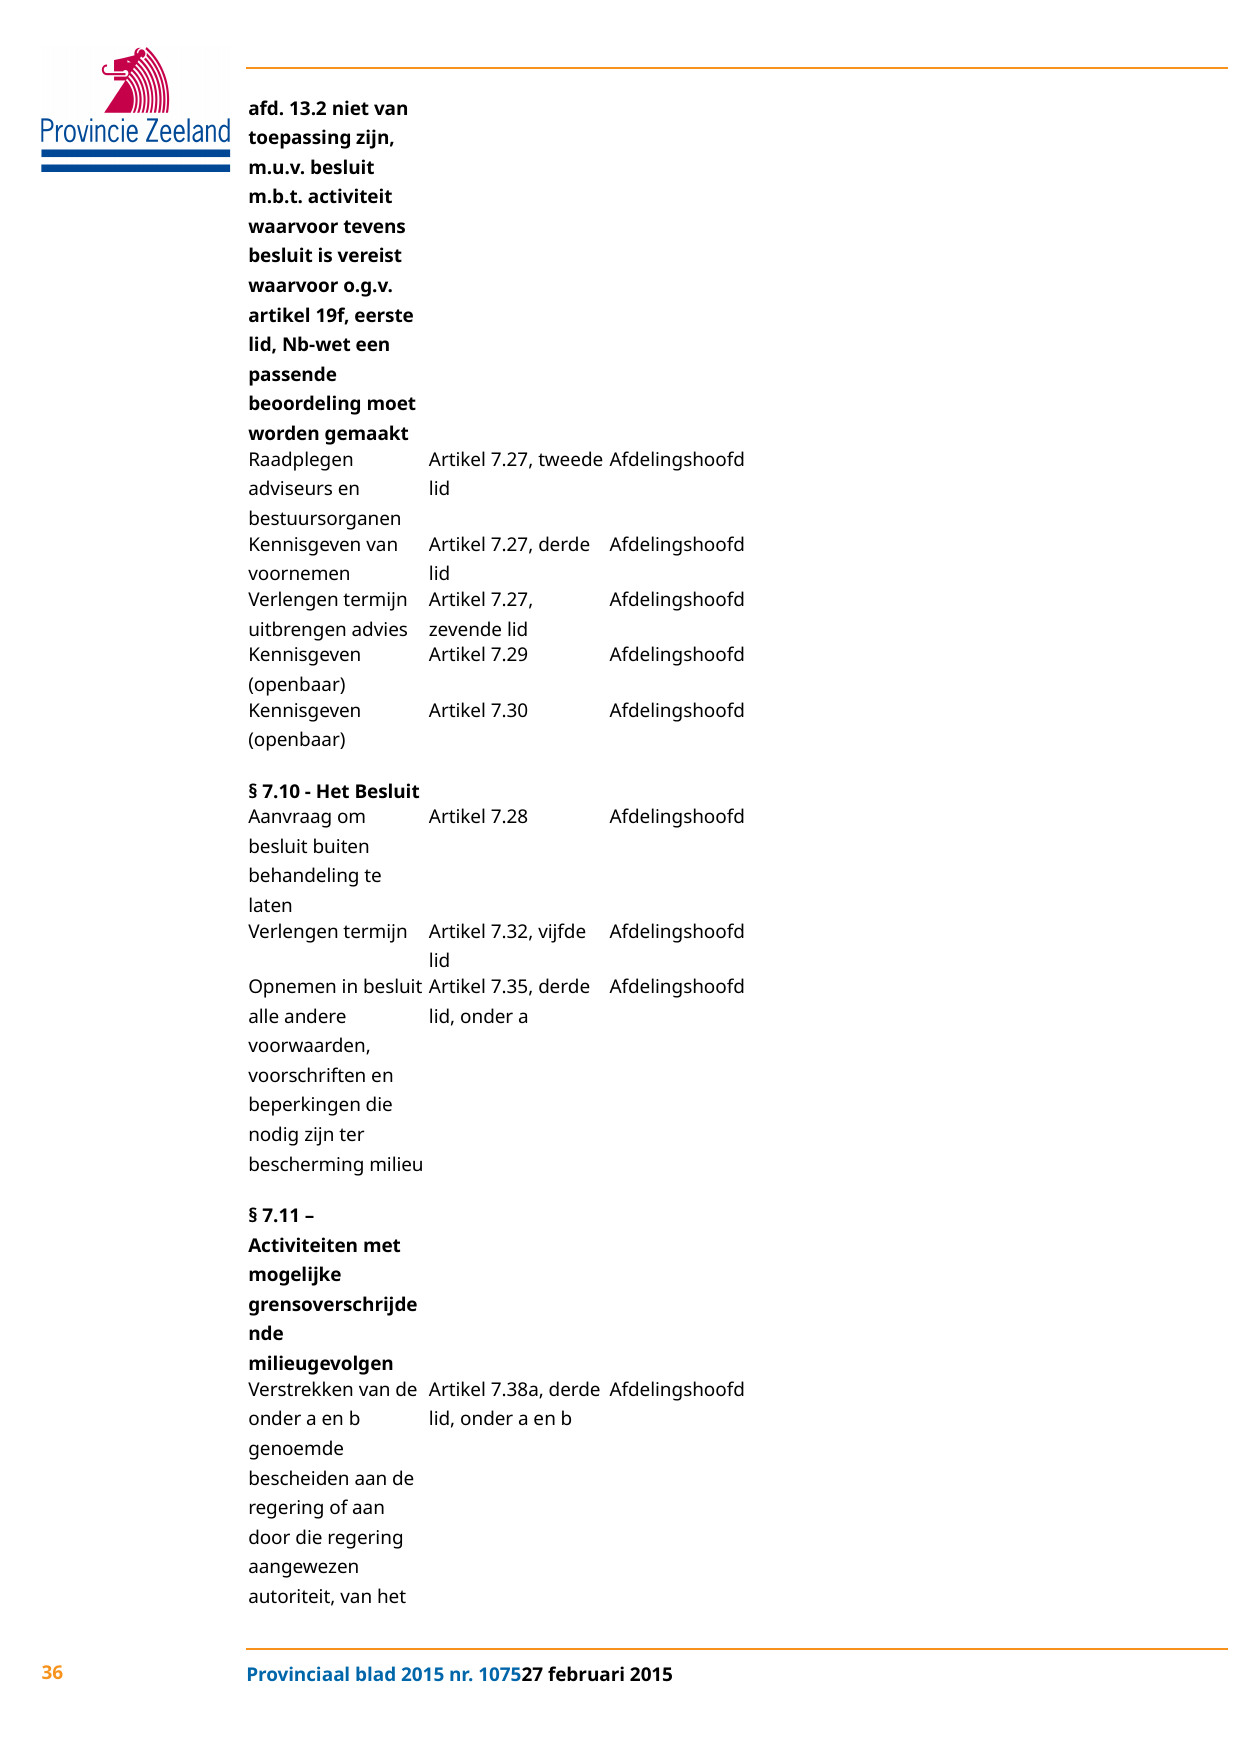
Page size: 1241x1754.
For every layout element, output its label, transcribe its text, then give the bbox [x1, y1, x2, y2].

table_cell [790, 586, 971, 641]
table_cell Verlengen termijn uitbrengen advies [248, 586, 429, 641]
table_cell [790, 752, 971, 778]
table_cell Afdelingshoofd [609, 586, 790, 641]
table_cell [429, 1177, 609, 1202]
table_cell Artikel 7.28 [429, 804, 609, 918]
table_cell [971, 752, 1152, 778]
table_cell Kennisgeven van voornemen [248, 531, 429, 586]
table_cell [971, 1202, 1152, 1376]
table_cell Kennisgeven (openbaar) [248, 697, 429, 752]
table_cell Verstrekken van de onder a en b genoemde bescheiden aan de regering of aan door die regering aangewezen autoriteit, van het [248, 1376, 429, 1609]
table_cell Afdelingshoofd [609, 697, 790, 752]
table_cell [790, 804, 971, 918]
table_cell [790, 697, 971, 752]
table_cell [790, 778, 971, 803]
table_cell Kennisgeven (openbaar) [248, 641, 429, 697]
table_cell Afdelingshoofd [609, 973, 790, 1177]
table_cell [790, 918, 971, 973]
table_cell [429, 95, 609, 446]
table_cell [790, 1376, 971, 1609]
table_cell Verlengen termijn [248, 918, 429, 973]
table_cell Afdelingshoofd [609, 1376, 790, 1609]
table_cell [609, 752, 790, 778]
table_cell [971, 697, 1152, 752]
table_cell [790, 531, 971, 586]
table_cell [429, 1202, 609, 1376]
table_cell [790, 641, 971, 697]
table_cell [609, 95, 790, 446]
table_cell Afdelingshoofd [609, 531, 790, 586]
table_cell [248, 1177, 429, 1202]
table_cell Aanvraag om besluit buiten behandeling te laten [248, 804, 429, 918]
table_cell Raadplegen adviseurs en bestuursorganen [248, 446, 429, 531]
table_cell [971, 804, 1152, 918]
table_cell Afdelingshoofd [609, 918, 790, 973]
table_cell Artikel 7.30 [429, 697, 609, 752]
table_cell Opnemen in besluit alle andere voorwaarden, voorschriften en beperkingen die nodig zijn ter bescherming milieu [248, 973, 429, 1177]
table_cell [971, 95, 1152, 446]
table_cell [971, 778, 1152, 803]
table_cell [609, 1202, 790, 1376]
table_cell [971, 586, 1152, 641]
table_cell Artikel 7.29 [429, 641, 609, 697]
table_cell Artikel 7.32, vijfde lid [429, 918, 609, 973]
table_cell Artikel 7.27, derde lid [429, 531, 609, 586]
table_cell [971, 918, 1152, 973]
table_cell [971, 1376, 1152, 1609]
table_cell [609, 778, 790, 803]
table_cell [609, 1177, 790, 1202]
table_cell [790, 1202, 971, 1376]
picture [41, 47, 231, 172]
table_cell Artikel 7.38a, derde lid, onder a en b [429, 1376, 609, 1609]
table_cell [790, 446, 971, 531]
table_cell Artikel 7.35, derde lid, onder a [429, 973, 609, 1177]
table_cell Artikel 7.27, zevende lid [429, 586, 609, 641]
table_cell § 7.10 - Het Besluit [248, 778, 429, 803]
table_cell [971, 973, 1152, 1177]
table_cell [429, 778, 609, 803]
table_cell [971, 641, 1152, 697]
table_cell Artikel 7.27, tweede lid [429, 446, 609, 531]
table_cell [790, 1177, 971, 1202]
table_cell [248, 752, 429, 778]
table_cell [790, 973, 971, 1177]
table_cell § 7.11 – Activiteiten met mogelijke grensoverschrijdende milieugevolgen [248, 1202, 429, 1376]
table_cell [971, 446, 1152, 531]
table_cell [790, 95, 971, 446]
table_cell Afdelingshoofd [609, 641, 790, 697]
table_cell Afdelingshoofd [609, 804, 790, 918]
table_cell [971, 1177, 1152, 1202]
table_cell afd. 13.2 niet van toepassing zijn, m.u.v. besluit m.b.t. activiteit waarvoor tevens besluit is vereist waarvoor o.g.v. artikel 19f, eerste lid, Nb-wet een passende beoordeling moet worden gemaakt [248, 95, 429, 446]
table_cell Afdelingshoofd [609, 446, 790, 531]
table_cell [429, 752, 609, 778]
table_cell [971, 531, 1152, 586]
